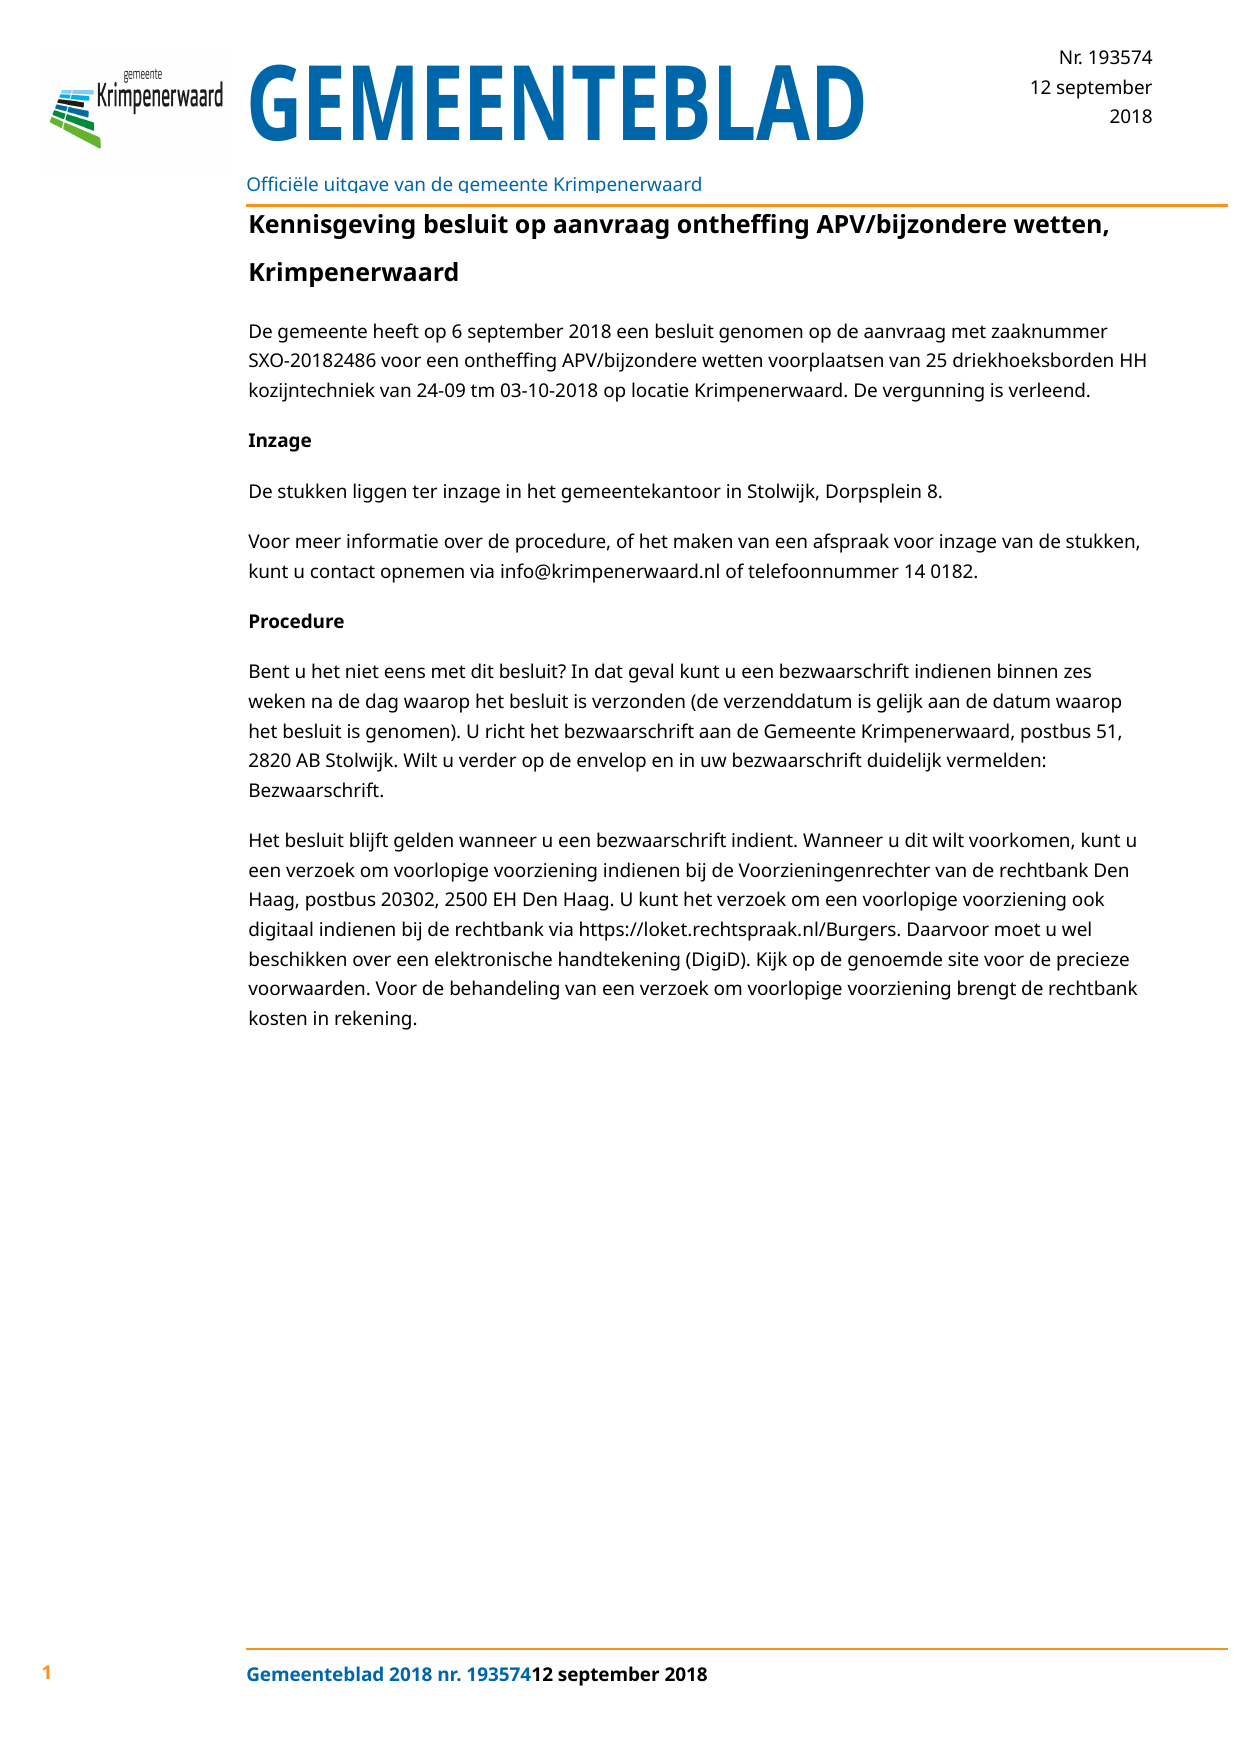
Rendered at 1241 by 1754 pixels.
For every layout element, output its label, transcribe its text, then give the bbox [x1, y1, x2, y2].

text Bent u het niet eens met dit besluit? In dat geval kunt u een bezwaarschrift indienen binnen zes weken na de dag waarop het besluit is verzonden (de verzenddatum is gelijk aan de datum waarop het besluit is genomen). U richt het bezwaarschrift aan de Gemeente Krimpenerwaard, postbus 51, 2820 AB Stolwijk. Wilt u verder op de envelop en in uw bezwaarschrift duidelijk vermelden: Bezwaarschrift. [248, 659, 1152, 803]
text De gemeente heeft op 6 september 2018 een besluit genomen op de aanvraag met zaaknummer SXO-20182486 voor een ontheffing APV/bijzondere wetten voorplaatsen van 25 driekhoeksborden HH kozijntechniek van 24-09 tm 03-10-2018 op locatie Krimpenerwaard. De vergunning is verleend. [248, 318, 1152, 403]
text De stukken liggen ter inzage in het gemeentekantoor in Stolwijk, Dorpsplein 8. [248, 478, 1152, 504]
text Inzage [248, 427, 1152, 453]
picture [41, 47, 231, 172]
text Het besluit blijft gelden wanneer u een bezwaarschrift indient. Wanneer u dit wilt voorkomen, kunt u een verzoek om voorlopige voorziening indienen bij de Voorzieningenrechter van de rechtbank Den Haag, postbus 20302, 2500 EH Den Haag. U kunt het verzoek om een voorlopige voorziening ook digitaal indienen bij de rechtbank via https://loket.rechtspraak.nl/Burgers. Daarvoor moet u wel beschikken over een elektronische handtekening (DigiD). Kijk op de genoemde site voor de precieze voorwaarden. Voor de behandeling van een verzoek om voorlopige voorziening brengt de rechtbank kosten in rekening. [248, 827, 1152, 1031]
text Kennisgeving besluit op aanvraag ontheffing APV/bijzondere wetten, Krimpenerwaard [248, 207, 1152, 288]
text Voor meer informatie over de procedure, of het maken van een afspraak voor inzage van de stukken, kunt u contact opnemen via info@krimpenerwaard.nl of telefoonnummer 14 0182. [248, 528, 1152, 584]
text Procedure [248, 608, 1152, 634]
